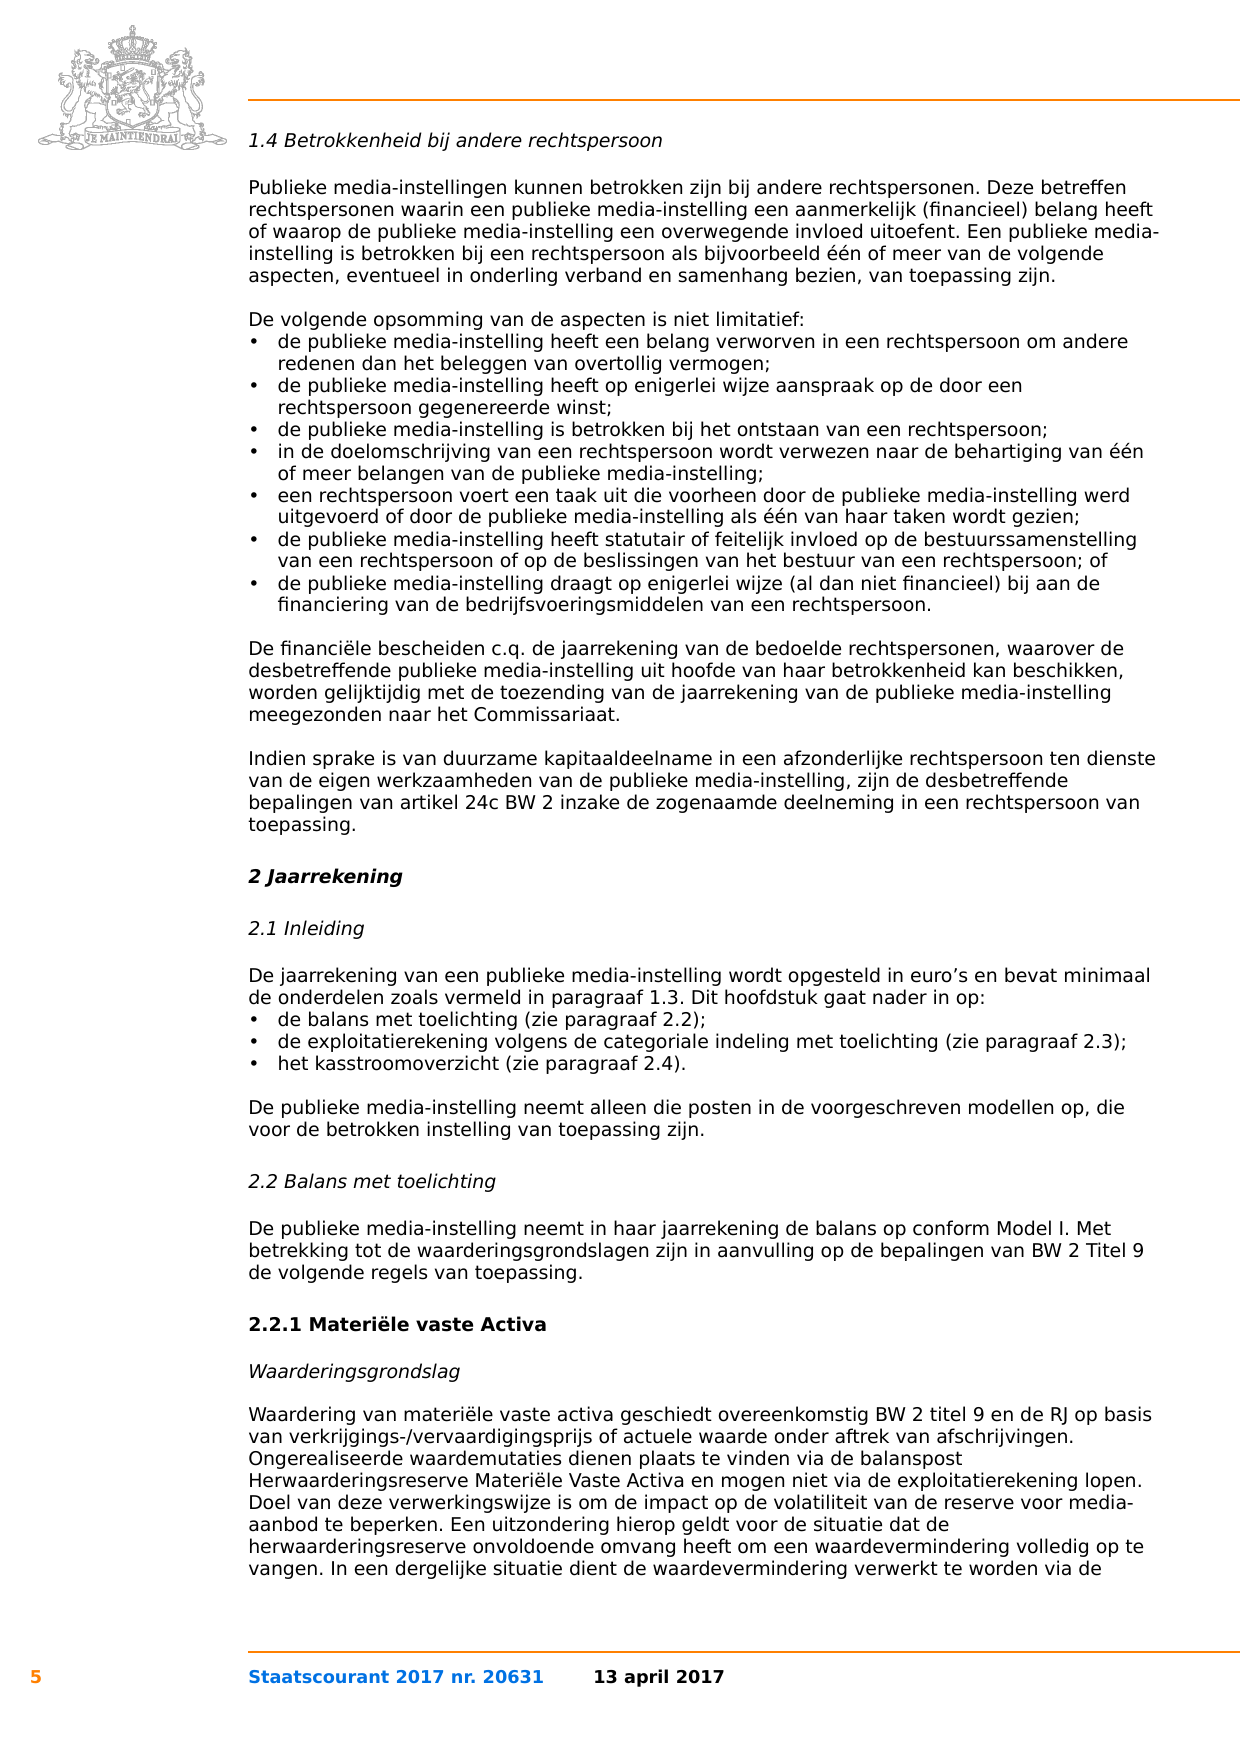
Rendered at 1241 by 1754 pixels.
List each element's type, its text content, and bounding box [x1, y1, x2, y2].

text De publieke media-instelling neemt alleen die posten in de voorgeschreven modellen op, die voor de betrokken instelling van toepassing zijn. [248, 1097, 1163, 1141]
text De publieke media-instelling neemt in haar jaarrekening de balans op conform Model I. Met betrekking tot de waarderingsgrondslagen zijn in aanvulling op de bepalingen van BW 2 Titel 9 de volgende regels van toepassing. [248, 1218, 1163, 1283]
text De financiële bescheiden c.q. de jaarrekening van de bedoelde rechtspersonen, waarover de desbetreffende publieke media-instelling uit hoofde van haar betrokkenheid kan beschikken, worden gelijktijdig met de toezending van de jaarrekening van de publieke media-instelling meegezonden naar het Commissariaat. [248, 638, 1163, 726]
text • de publieke media-instelling is betrokken bij het ontstaan van een rechtspersoon; [248, 418, 1163, 441]
text • de exploitatierekening volgens de categoriale indeling met toelichting (zie paragraaf 2.3); [248, 1031, 1163, 1053]
text De volgende opsomming van de aspecten is niet limitatief: [248, 309, 1163, 331]
text • de publieke media-instelling heeft statutair of feitelijk invloed op de bestuurssamenstelling van een rechtspersoon of op de beslissingen van het bestuur van een rechtspersoon; of [248, 528, 1163, 572]
subtitle 2.2 Balans met toelichting [248, 1171, 1163, 1193]
text • de publieke media-instelling draagt op enigerlei wijze (al dan niet financieel) bij aan de financiering van de bedrijfsvoeringsmiddelen van een rechtspersoon. [248, 572, 1163, 616]
subtitle 2.2.1 Materiële vaste Activa [248, 1313, 1163, 1336]
picture [38, 25, 227, 150]
subtitle 1.4 Betrokkenheid bij andere rechtspersoon [248, 130, 1163, 152]
subtitle 2.1 Inleiding [248, 918, 1163, 940]
text Waardering van materiële vaste activa geschiedt overeenkomstig BW 2 titel 9 en de RJ op basis van verkrijgings-/vervaardigingsprijs of actuele waarde onder aftrek van afschrijvingen. Ongerealiseerde waardemutaties dienen plaats te vinden via de balanspost Herwaarderingsreserve Materiële Vaste Activa en mogen niet via de exploitatierekening lopen. Doel van deze verwerkingswijze is om de impact op de volatiliteit van de reserve voor media-aanbod te beperken. Een uitzondering hierop geldt voor de situatie dat de herwaarderingsreserve onvoldoende omvang heeft om een waardevermindering volledig op te vangen. In een dergelijke situatie dient de waardevermindering verwerkt te worden via de [248, 1404, 1163, 1580]
text De jaarrekening van een publieke media-instelling wordt opgesteld in euro’s en bevat minimaal de onderdelen zoals vermeld in paragraaf 1.3. Dit hoofdstuk gaat nader in op: [248, 965, 1163, 1009]
text • een rechtspersoon voert een taak uit die voorheen door de publieke media-instelling werd uitgevoerd of door de publieke media-instelling als één van haar taken wordt gezien; [248, 484, 1163, 528]
text Publieke media-instellingen kunnen betrokken zijn bij andere rechtspersonen. Deze betreffen rechtspersonen waarin een publieke media-instelling een aanmerkelijk (financieel) belang heeft of waarop de publieke media-instelling een overwegende invloed uitoefent. Een publieke media-instelling is betrokken bij een rechtspersoon als bijvoorbeeld één of meer van de volgende aspecten, eventueel in onderling verband en samenhang bezien, van toepassing zijn. [248, 177, 1163, 287]
text • het kasstroomoverzicht (zie paragraaf 2.4). [248, 1053, 1163, 1075]
text • de publieke media-instelling heeft een belang verworven in een rechtspersoon om andere redenen dan het beleggen van overtollig vermogen; [248, 331, 1163, 374]
text • de publieke media-instelling heeft op enigerlei wijze aanspraak op de door een rechtspersoon gegenereerde winst; [248, 374, 1163, 418]
text • in de doelomschrijving van een rechtspersoon wordt verwezen naar de behartiging van één of meer belangen van de publieke media-instelling; [248, 441, 1163, 484]
text Indien sprake is van duurzame kapitaaldeelname in een afzonderlijke rechtspersoon ten dienste van de eigen werkzaamheden van de publieke media-instelling, zijn de desbetreffende bepalingen van artikel 24c BW 2 inzake de zogenaamde deelneming in een rechtspersoon van toepassing. [248, 748, 1163, 836]
text • de balans met toelichting (zie paragraaf 2.2); [248, 1009, 1163, 1031]
subtitle Waarderingsgrondslag [248, 1361, 1163, 1382]
subtitle 2 Jaarrekening [248, 866, 1163, 888]
